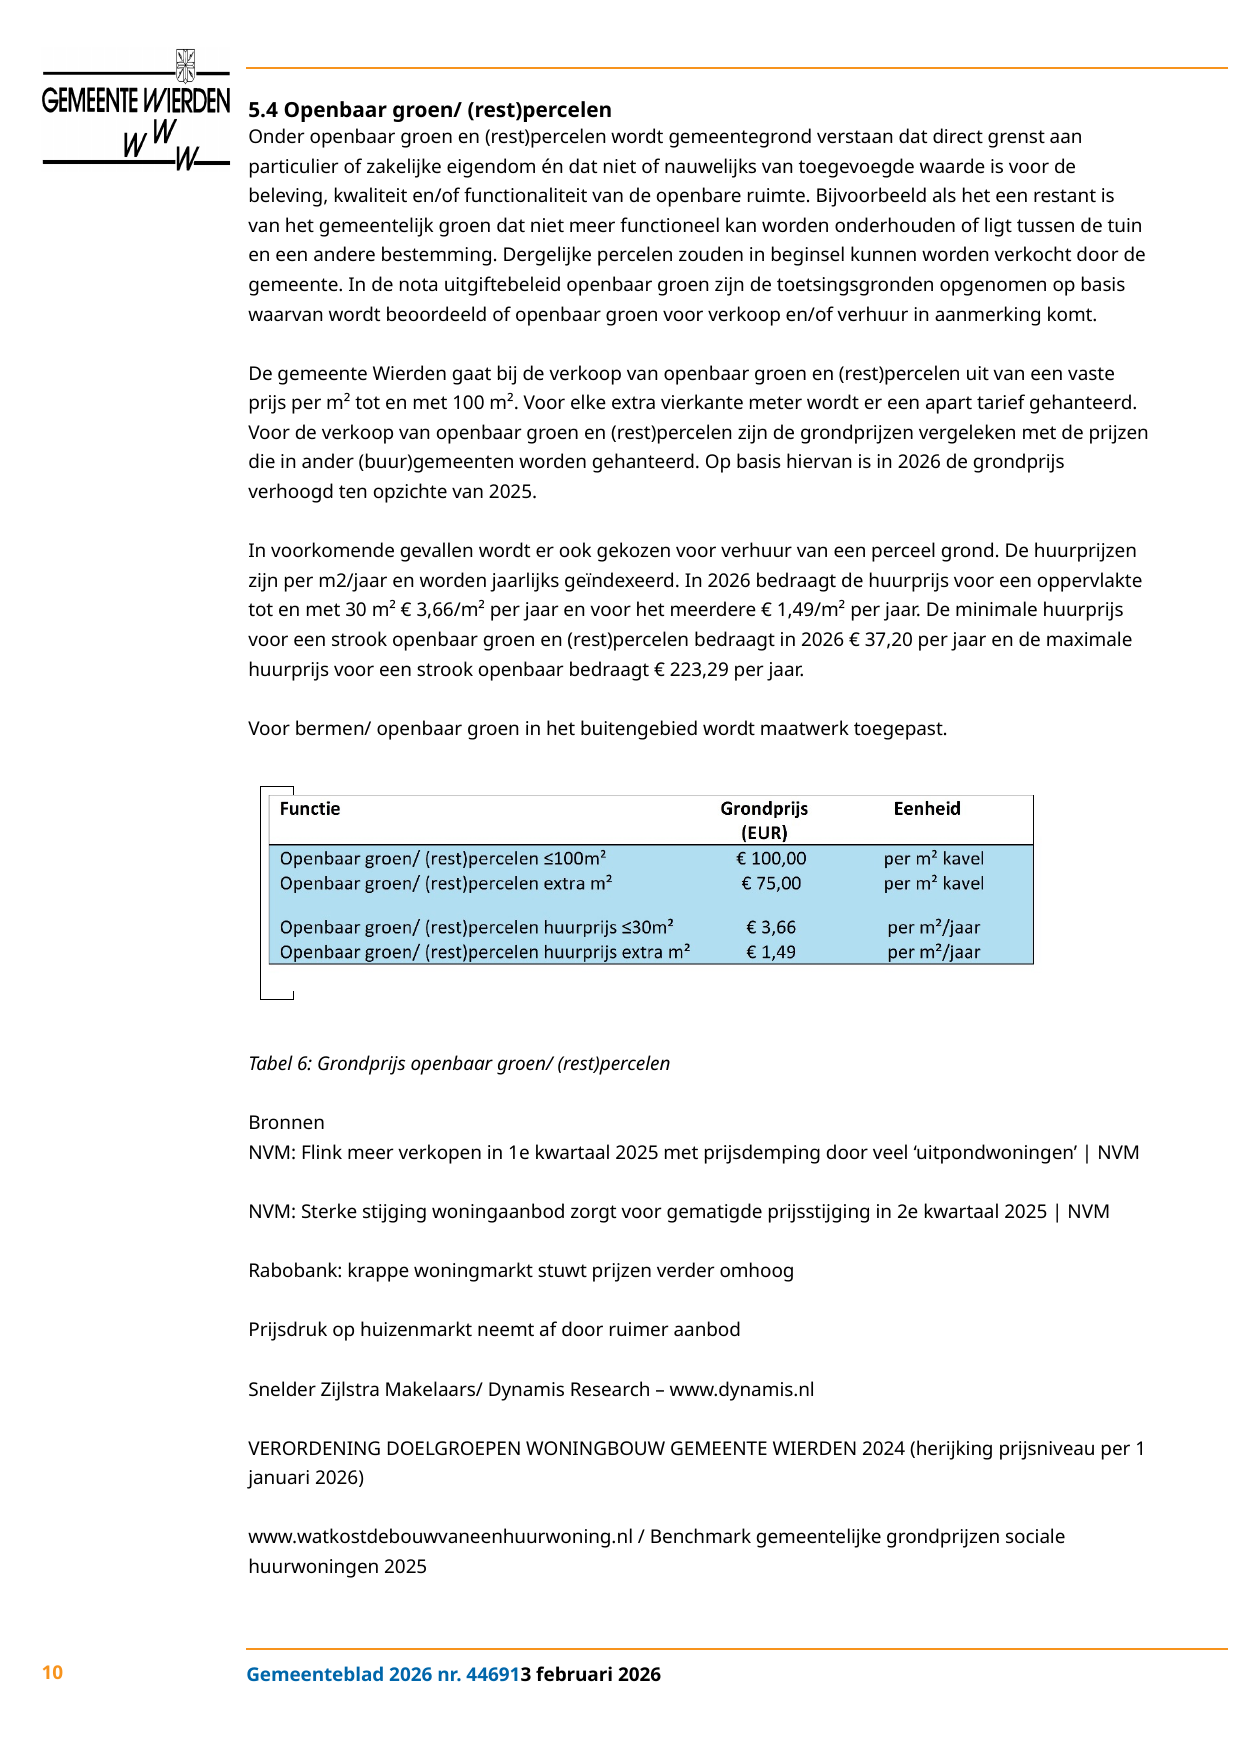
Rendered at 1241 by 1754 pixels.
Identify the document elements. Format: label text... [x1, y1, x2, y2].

text Onder openbaar groen en (rest)percelen wordt gemeentegrond verstaan dat direct grenst aan particulier of zakelijke eigendom én dat niet of nauwelijks van toegevoegde waarde is voor de beleving, kwaliteit en/of functionaliteit van de openbare ruimte. Bijvoorbeeld als het een restant is van het gemeentelijk groen dat niet meer functioneel kan worden onderhouden of ligt tussen de tuin en een andere bestemming. Dergelijke percelen zouden in beginsel kunnen worden verkocht door de gemeente. In de nota uitgiftebeleid openbaar groen zijn de toetsingsgronden opgenomen op basis waarvan wordt beoordeeld of openbaar groen voor verkoop en/of verhuur in aanmerking komt. [248, 123, 1152, 326]
text www.watkostdebouwvaneenhuurwoning.nl / Benchmark gemeentelijke grondprijzen sociale huurwoningen 2025 [248, 1524, 1152, 1579]
text In voorkomende gevallen wordt er ook gekozen voor verhuur van een perceel grond. De huurprijzen zijn per m2/jaar en worden jaarlijks geïndexeerd. In 2026 bedraagt de huurprijs voor een oppervlakte tot en met 30 m² € 3,66/m² per jaar en voor het meerdere € 1,49/m² per jaar. De minimale huurprijs voor een strook openbaar groen en (rest)percelen bedraagt in 2026 € 37,20 per jaar en de maximale huurprijs voor een strook openbaar bedraagt € 223,29 per jaar. [248, 537, 1152, 681]
text Tabel 6: Grondprijs openbaar groen/ (rest)percelen [248, 1050, 1152, 1076]
text NVM: Sterke stijging woningaanbod zorgt voor gematigde prijsstijging in 2e kwartaal 2025 | NVM [248, 1198, 1152, 1224]
text Voor bermen/ openbaar groen in het buitengebied wordt maatwerk toegepast. [248, 715, 1152, 741]
text Rabobank: krappe woningmarkt stuwt prijzen verder omhoog [248, 1257, 1152, 1283]
picture [268, 795, 1173, 991]
text De gemeente Wierden gaat bij de verkoop van openbaar groen en (rest)percelen uit van een vaste prijs per m² tot en met 100 m². Voor elke extra vierkante meter wordt er een apart tarief gehanteerd. Voor de verkoop van openbaar groen en (rest)percelen zijn de grondprijzen vergeleken met de prijzen die in ander (buur)gemeenten worden gehanteerd. Op basis hiervan is in 2026 de grondprijs verhoogd ten opzichte van 2025. [248, 360, 1152, 504]
text Snelder Zijlstra Makelaars/ Dynamis Research – www.dynamis.nl [248, 1376, 1152, 1401]
text VERORDENING DOELGROEPEN WONINGBOUW GEMEENTE WIERDEN 2024 (herijking prijsniveau per 1 januari 2026) [248, 1435, 1152, 1490]
picture [41, 47, 231, 172]
text Prijsdruk op huizenmarkt neemt af door ruimer aanbod [248, 1317, 1152, 1342]
text 5.4 Openbaar groen/ (rest)percelen [248, 95, 1152, 123]
text Bronnen [248, 1109, 1152, 1135]
text NVM: Flink meer verkopen in 1e kwartaal 2025 met prijsdemping door veel ‘uitpondwoningen’ | NVM [248, 1139, 1152, 1165]
